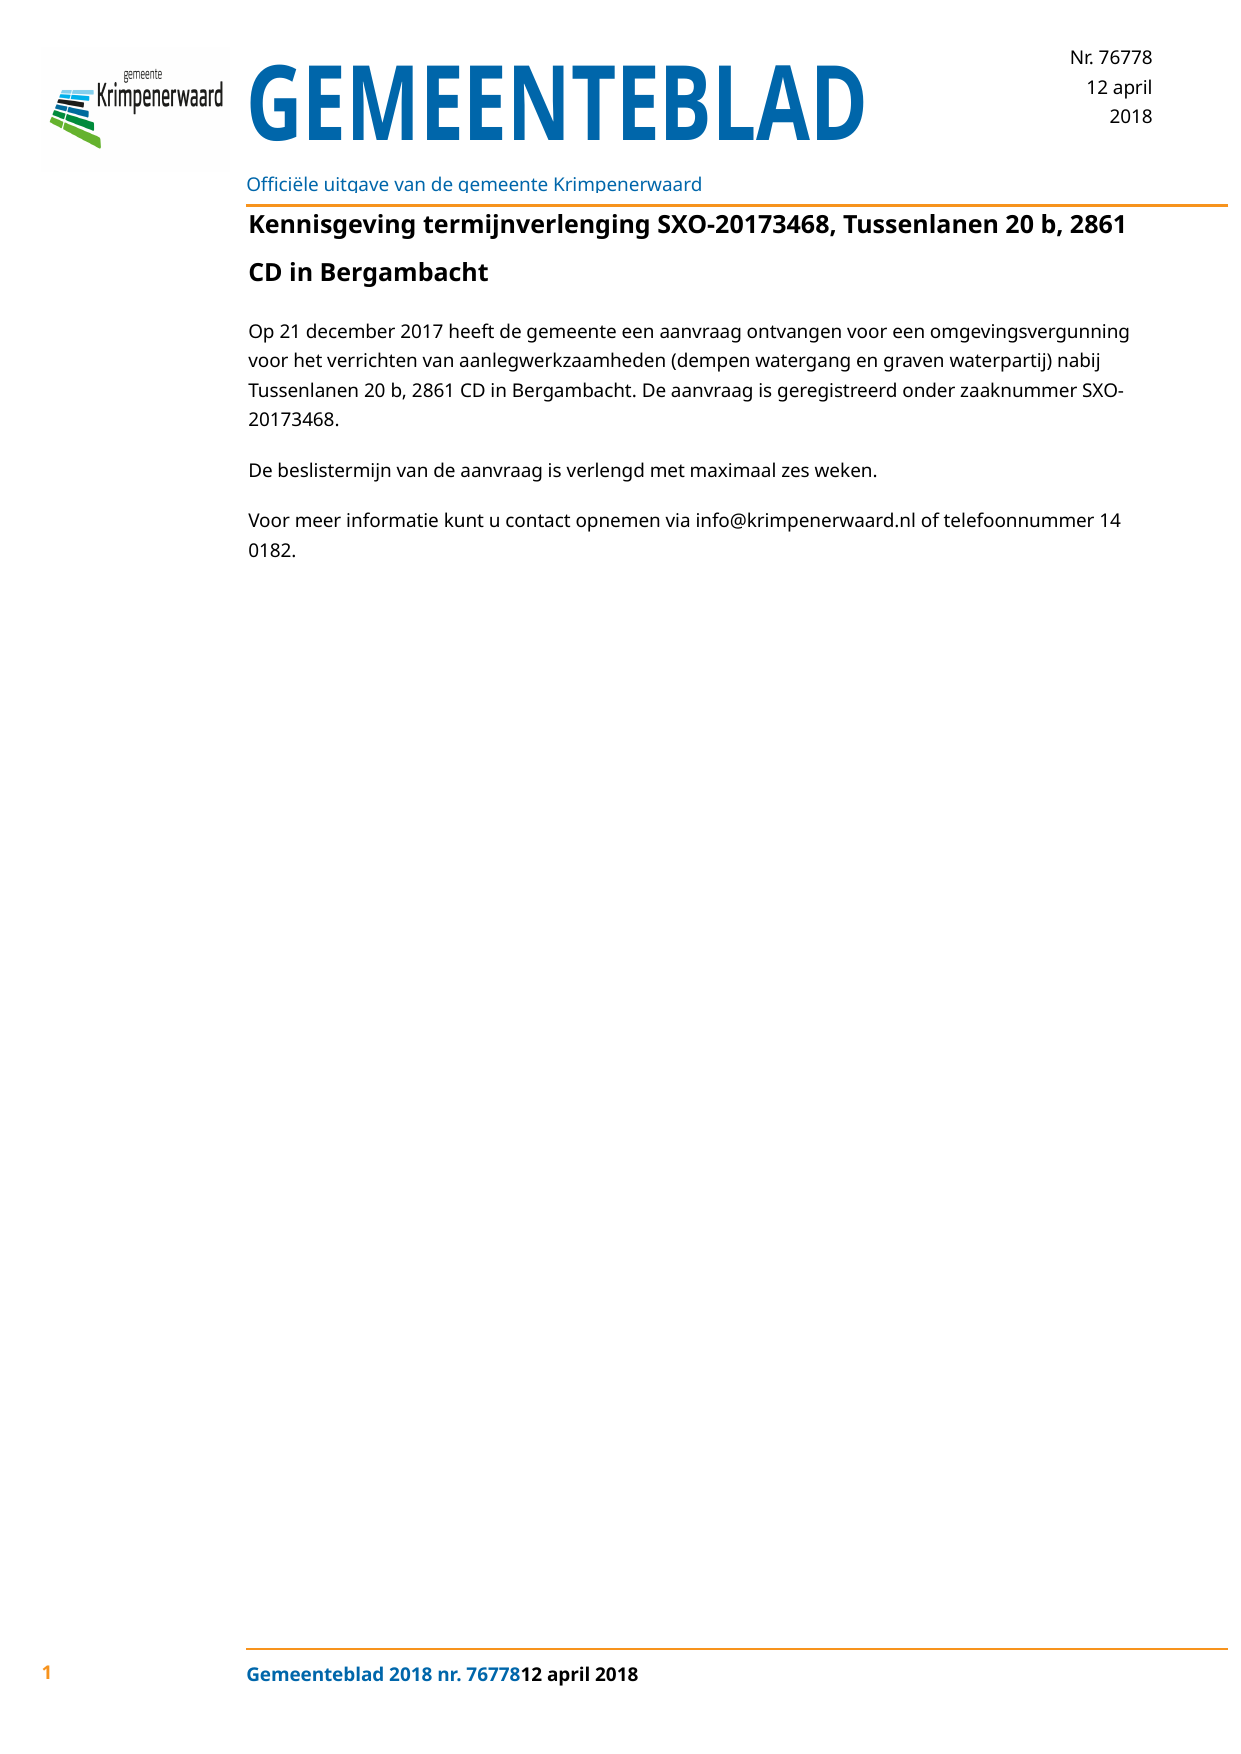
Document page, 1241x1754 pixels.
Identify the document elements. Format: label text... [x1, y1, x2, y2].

picture [41, 47, 231, 172]
text Voor meer informatie kunt u contact opnemen via info@krimpenerwaard.nl of telefoonnummer 14 0182. [248, 507, 1152, 563]
text De beslistermijn van de aanvraag is verlengd met maximaal zes weken. [248, 457, 1152, 483]
text Op 21 december 2017 heeft de gemeente een aanvraag ontvangen voor een omgevingsvergunning voor het verrichten van aanlegwerkzaamheden (dempen watergang en graven waterpartij) nabij Tussenlanen 20 b, 2861 CD in Bergambacht. De aanvraag is geregistreerd onder zaaknummer SXO-20173468. [248, 318, 1152, 432]
text Kennisgeving termijnverlenging SXO-20173468, Tussenlanen 20 b, 2861 CD in Bergambacht [248, 207, 1152, 288]
